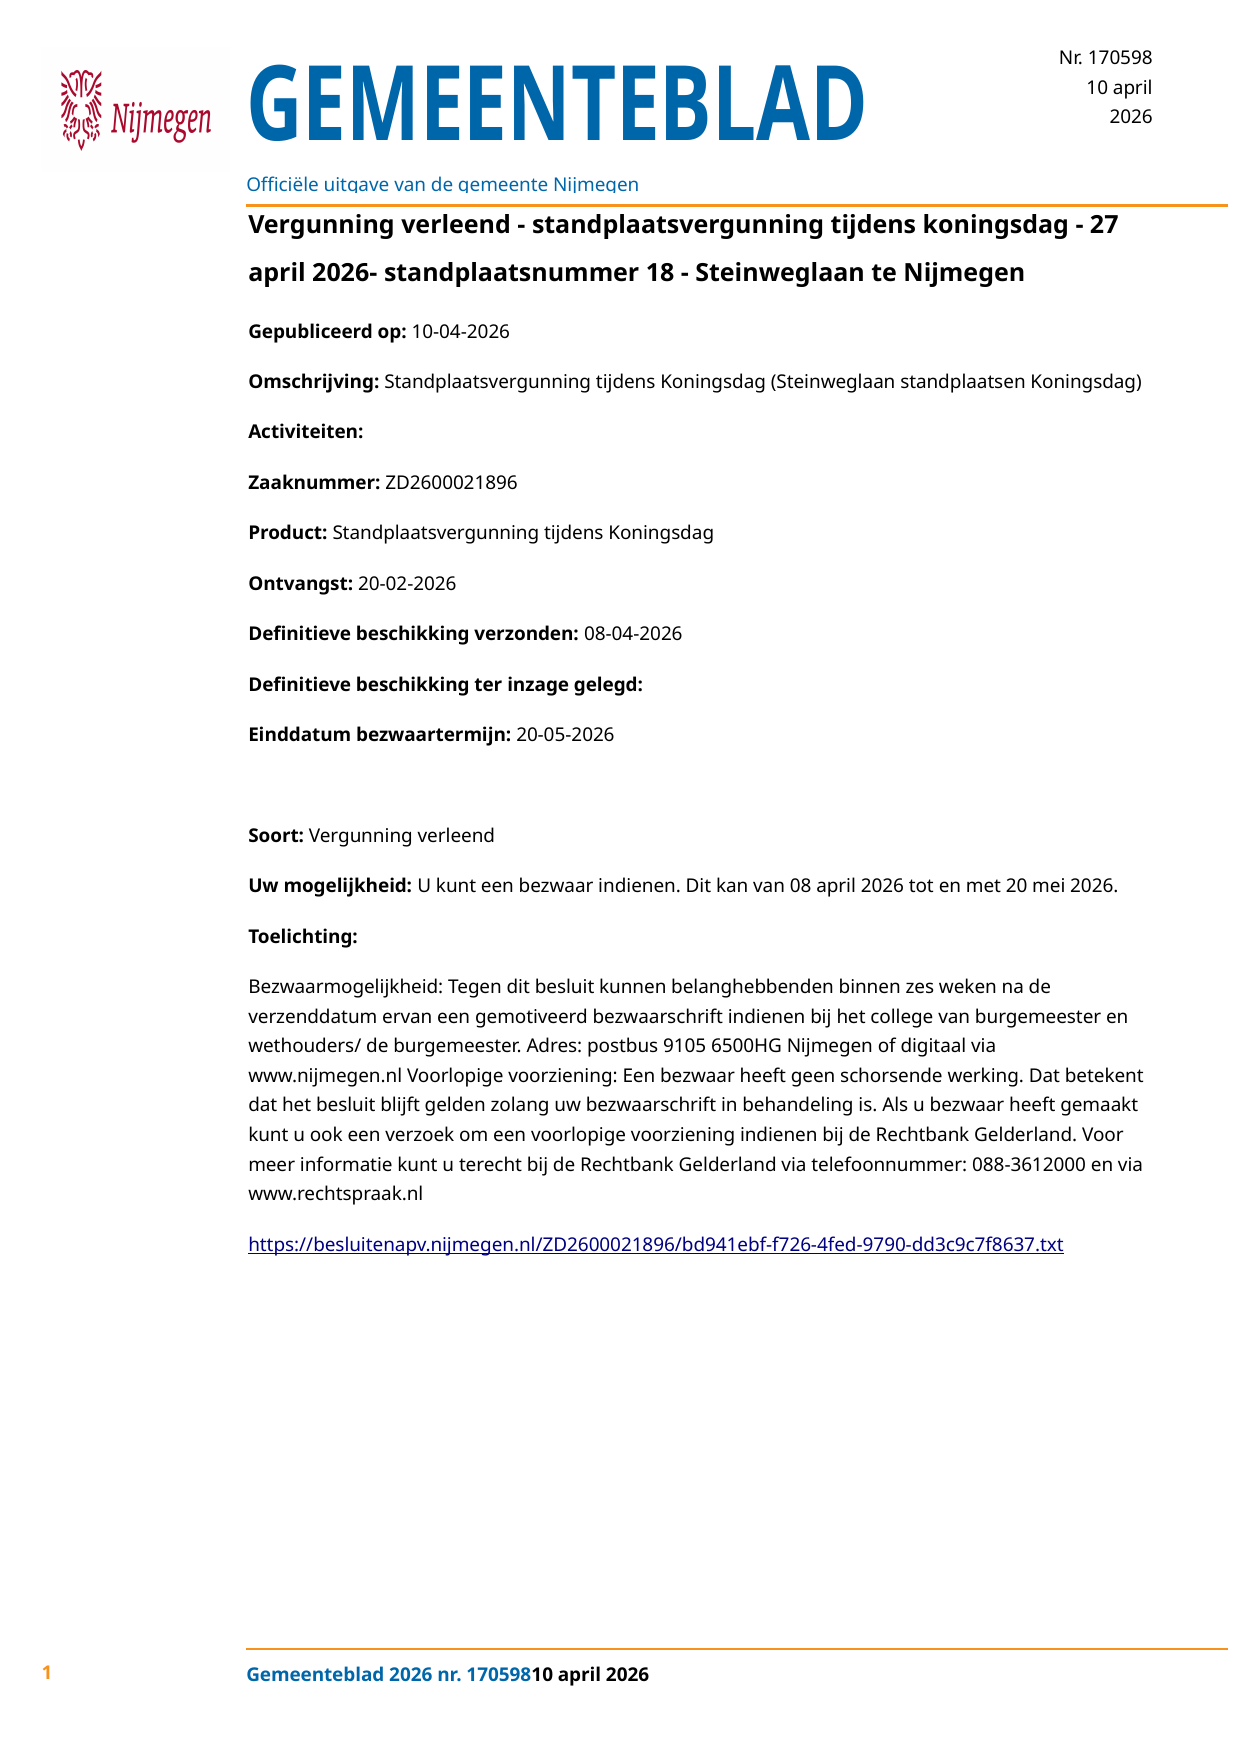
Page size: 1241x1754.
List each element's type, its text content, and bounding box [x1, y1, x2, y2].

text Einddatum bezwaartermijn: 20-05-2026 [248, 721, 1152, 747]
text Uw mogelijkheid: U kunt een bezwaar indienen. Dit kan van 08 april 2026 tot en met 20 mei 2026. [248, 872, 1152, 898]
text Vergunning verleend - standplaatsvergunning tijdens koningsdag - 27 april 2026- standplaatsnummer 18 - Steinweglaan te Nijmegen [248, 207, 1152, 288]
text Activiteiten: [248, 419, 1152, 444]
text Zaaknummer: ZD2600021896 [248, 469, 1152, 495]
text https://besluitenapv.nijmegen.nl/ZD2600021896/bd941ebf-f726-4fed-9790-dd3c9c7f8637.txt [248, 1231, 1152, 1257]
picture [41, 47, 231, 172]
text Ontvangst: 20-02-2026 [248, 570, 1152, 596]
text Definitieve beschikking ter inzage gelegd: [248, 671, 1152, 697]
text Soort: Vergunning verleend [248, 822, 1152, 848]
text Product: Standplaatsvergunning tijdens Koningsdag [248, 519, 1152, 545]
text Omschrijving: Standplaatsvergunning tijdens Koningsdag (Steinweglaan standplaatsen Koningsdag) [248, 368, 1152, 394]
text Gepubliceerd op: 10-04-2026 [248, 318, 1152, 344]
text Bezwaarmogelijkheid: Tegen dit besluit kunnen belanghebbenden binnen zes weken na de verzenddatum ervan een gemotiveerd bezwaarschrift indienen bij het college van burgemeester en wethouders/ de burgemeester. Adres: postbus 9105 6500HG Nijmegen of digitaal via www.nijmegen.nl Voorlopige voorziening: Een bezwaar heeft geen schorsende werking. Dat betekent dat het besluit blijft gelden zolang uw bezwaarschrift in behandeling is. Als u bezwaar heeft gemaakt kunt u ook een verzoek om een voorlopige voorziening indienen bij de Rechtbank Gelderland. Voor meer informatie kunt u terecht bij de Rechtbank Gelderland via telefoonnummer: 088-3612000 en via www.rechtspraak.nl [248, 973, 1152, 1206]
text Toelichting: [248, 923, 1152, 949]
text Definitieve beschikking verzonden: 08-04-2026 [248, 620, 1152, 646]
